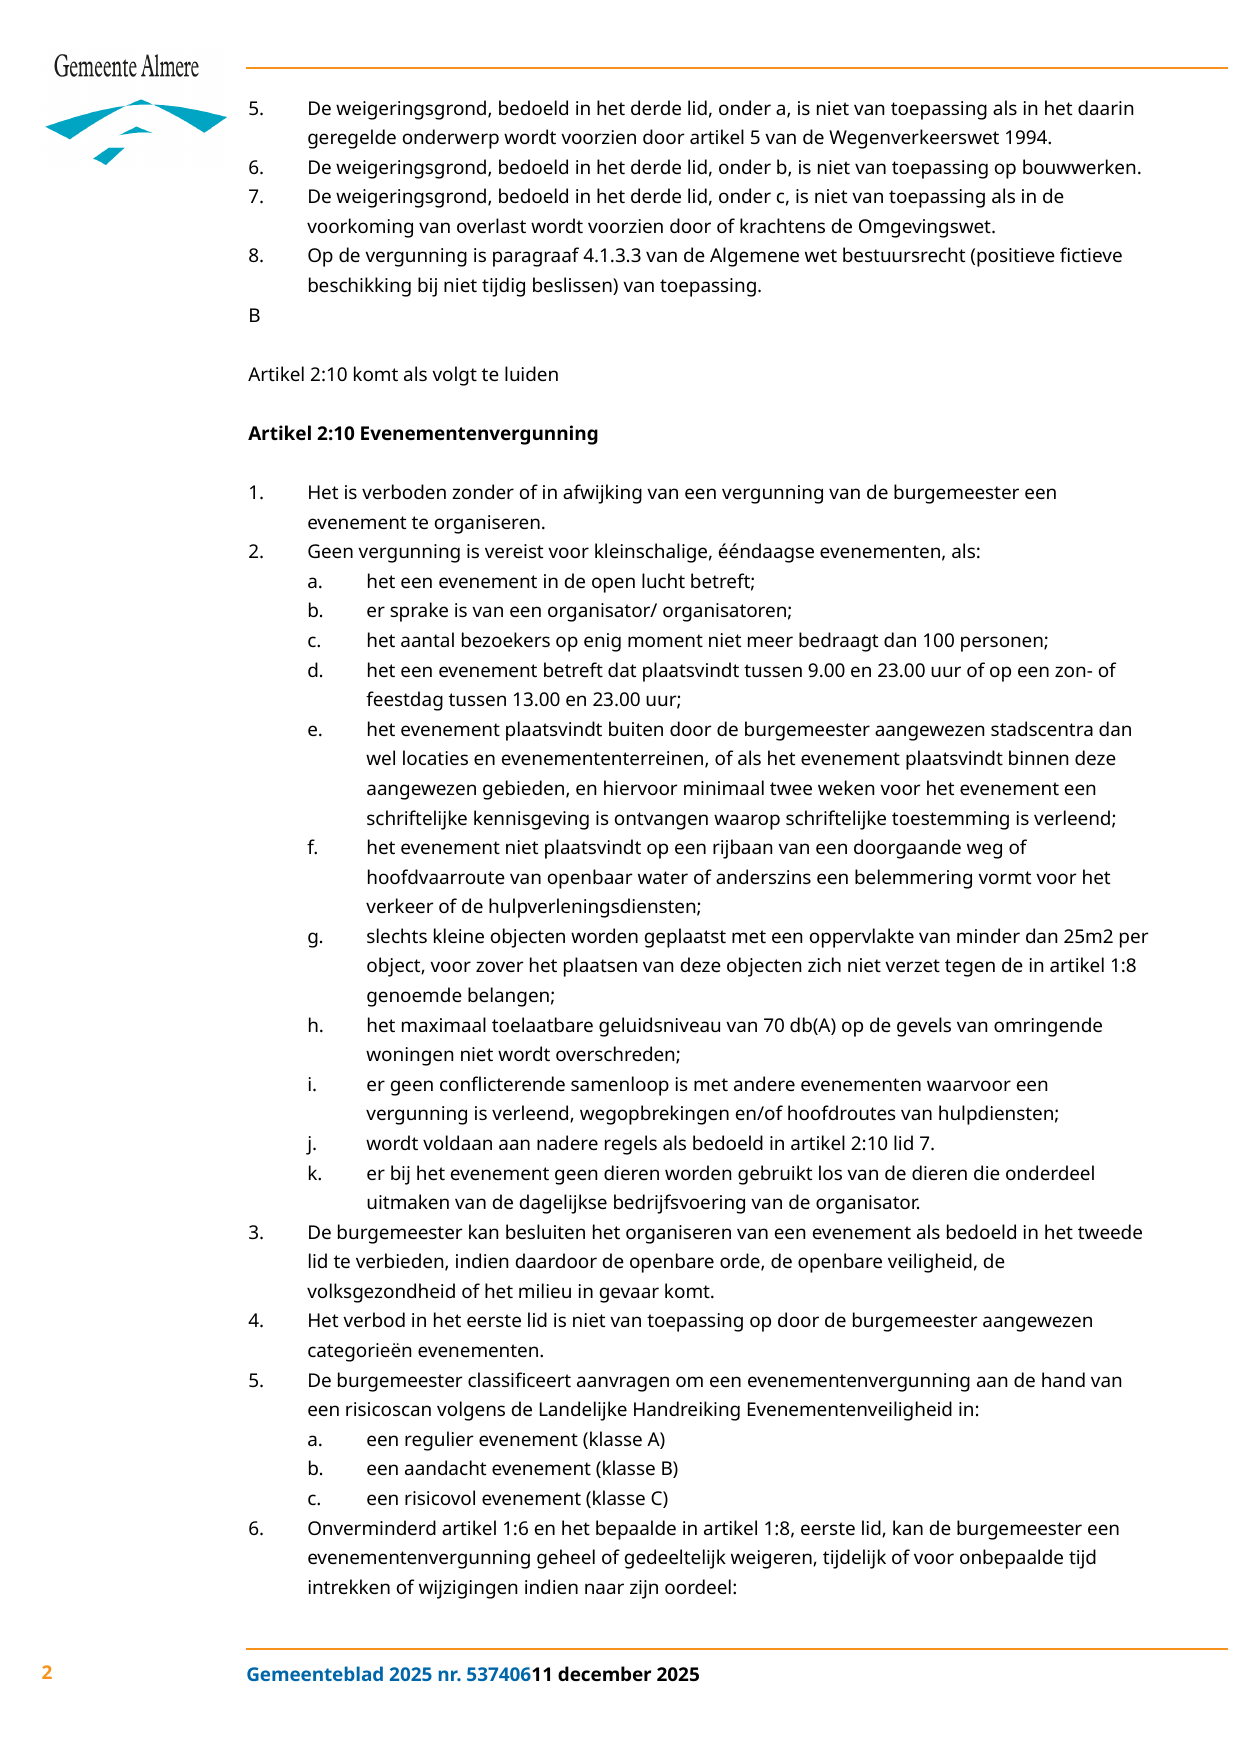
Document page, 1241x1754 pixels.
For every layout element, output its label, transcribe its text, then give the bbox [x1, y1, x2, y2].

list het maximaal toelaatbare geluidsniveau van 70 db(A) op de gevels van omringende woningen niet wordt overschreden; [307, 1012, 1152, 1067]
list Geen vergunning is vereist voor kleinschalige, ééndaagse evenementen, als: [248, 538, 1152, 564]
list een risicovol evenement (klasse C) [307, 1485, 1152, 1511]
list De weigeringsgrond, bedoeld in het derde lid, onder b, is niet van toepassing op bouwwerken. [248, 154, 1152, 180]
list Op de vergunning is paragraaf 4.1.3.3 van de Algemene wet bestuursrecht (positieve fictieve beschikking bij niet tijdig beslissen) van toepassing. [248, 243, 1152, 298]
list er geen conflicterende samenloop is met andere evenementen waarvoor een vergunning is verleend, wegopbrekingen en/of hoofdroutes van hulpdiensten; [307, 1071, 1152, 1126]
list een regulier evenement (klasse A) [307, 1426, 1152, 1452]
list slechts kleine objecten worden geplaatst met een oppervlakte van minder dan 25m2 per object, voor zover het plaatsen van deze objecten zich niet verzet tegen de in artikel 1:8 genoemde belangen; [307, 923, 1152, 1008]
list Onverminderd artikel 1:6 en het bepaalde in artikel 1:8, eerste lid, kan de burgemeester een evenementenvergunning geheel of gedeeltelijk weigeren, tijdelijk of voor onbepaalde tijd intrekken of wijzigingen indien naar zijn oordeel: [248, 1515, 1152, 1600]
picture [41, 47, 231, 172]
list wordt voldaan aan nadere regels als bedoeld in artikel 2:10 lid 7. [307, 1130, 1152, 1156]
list het een evenement in de open lucht betreft; [307, 568, 1152, 594]
text B [248, 302, 1152, 328]
list Het verbod in het eerste lid is niet van toepassing op door de burgemeester aangewezen categorieën evenementen. [248, 1308, 1152, 1363]
list een aandacht evenement (klasse B) [307, 1456, 1152, 1481]
list het evenement plaatsvindt buiten door de burgemeester aangewezen stadscentra dan wel locaties en evenemententerreinen, of als het evenement plaatsvindt binnen deze aangewezen gebieden, en hiervoor minimaal twee weken voor het evenement een schriftelijke kennisgeving is ontvangen waarop schriftelijke toestemming is verleend; [307, 716, 1152, 831]
list er sprake is van een organisator/ organisatoren; [307, 598, 1152, 623]
list De burgemeester kan besluiten het organiseren van een evenement als bedoeld in het tweede lid te verbieden, indien daardoor de openbare orde, de openbare veiligheid, de volksgezondheid of het milieu in gevaar komt. [248, 1219, 1152, 1304]
list Het is verboden zonder of in afwijking van een vergunning van de burgemeester een evenement te organiseren. [248, 479, 1152, 535]
list De weigeringsgrond, bedoeld in het derde lid, onder c, is niet van toepassing als in de voorkoming van overlast wordt voorzien door of krachtens de Omgevingswet. [248, 183, 1152, 239]
list het aantal bezoekers op enig moment niet meer bedraagt dan 100 personen; [307, 627, 1152, 653]
list het evenement niet plaatsvindt op een rijbaan van een doorgaande weg of hoofdvaarroute van openbaar water of anderszins een belemmering vormt voor het verkeer of de hulpverleningsdiensten; [307, 834, 1152, 919]
list De weigeringsgrond, bedoeld in het derde lid, onder a, is niet van toepassing als in het daarin geregelde onderwerp wordt voorzien door artikel 5 van de Wegenverkeerswet 1994. [248, 95, 1152, 150]
list De burgemeester classificeert aanvragen om een evenementenvergunning aan de hand van een risicoscan volgens de Landelijke Handreiking Evenementenveiligheid in: [248, 1367, 1152, 1422]
list er bij het evenement geen dieren worden gebruikt los van de dieren die onderdeel uitmaken van de dagelijkse bedrijfsvoering van de organisator. [307, 1160, 1152, 1215]
list het een evenement betreft dat plaatsvindt tussen 9.00 en 23.00 uur of op een zon- of feestdag tussen 13.00 en 23.00 uur; [307, 657, 1152, 712]
text Artikel 2:10 Evenementenvergunning [248, 420, 1152, 446]
text Artikel 2:10 komt als volgt te luiden [248, 361, 1152, 387]
